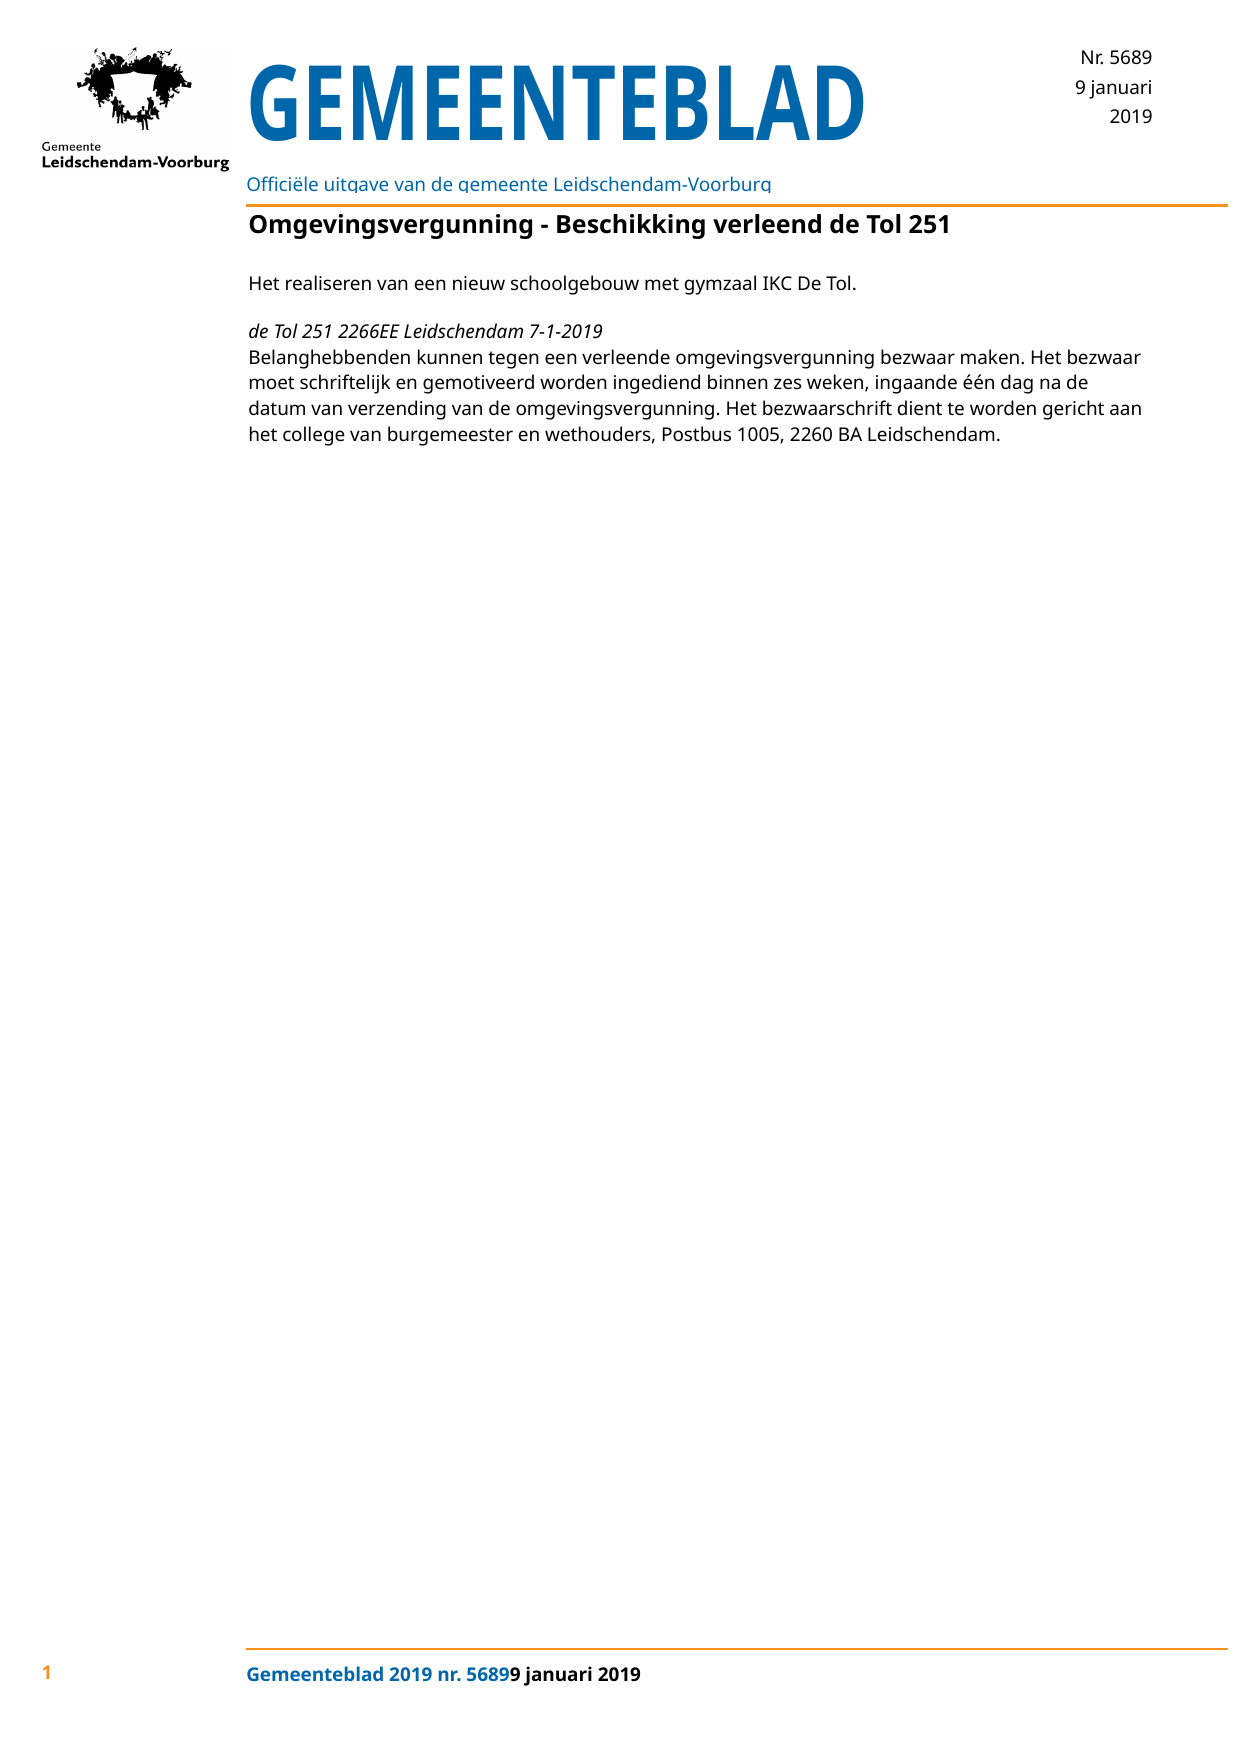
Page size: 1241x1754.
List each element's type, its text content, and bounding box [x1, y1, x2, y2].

text Omgevingsvergunning - Beschikking verleend de Tol 251 [248, 207, 1152, 241]
text de Tol 251 2266EE Leidschendam 7-1-2019 [248, 318, 1152, 344]
text Belanghebbenden kunnen tegen een verleende omgevingsvergunning bezwaar maken. Het bezwaar moet schriftelijk en gemotiveerd worden ingediend binnen zes weken, ingaande één dag na de datum van verzending van de omgevingsvergunning. Het bezwaarschrift dient te worden gericht aan het college van burgemeester en wethouders, Postbus 1005, 2260 BA Leidschendam. [248, 344, 1152, 447]
text Het realiseren van een nieuw schoolgebouw met gymzaal IKC De Tol. [248, 270, 1152, 296]
picture [41, 47, 231, 172]
